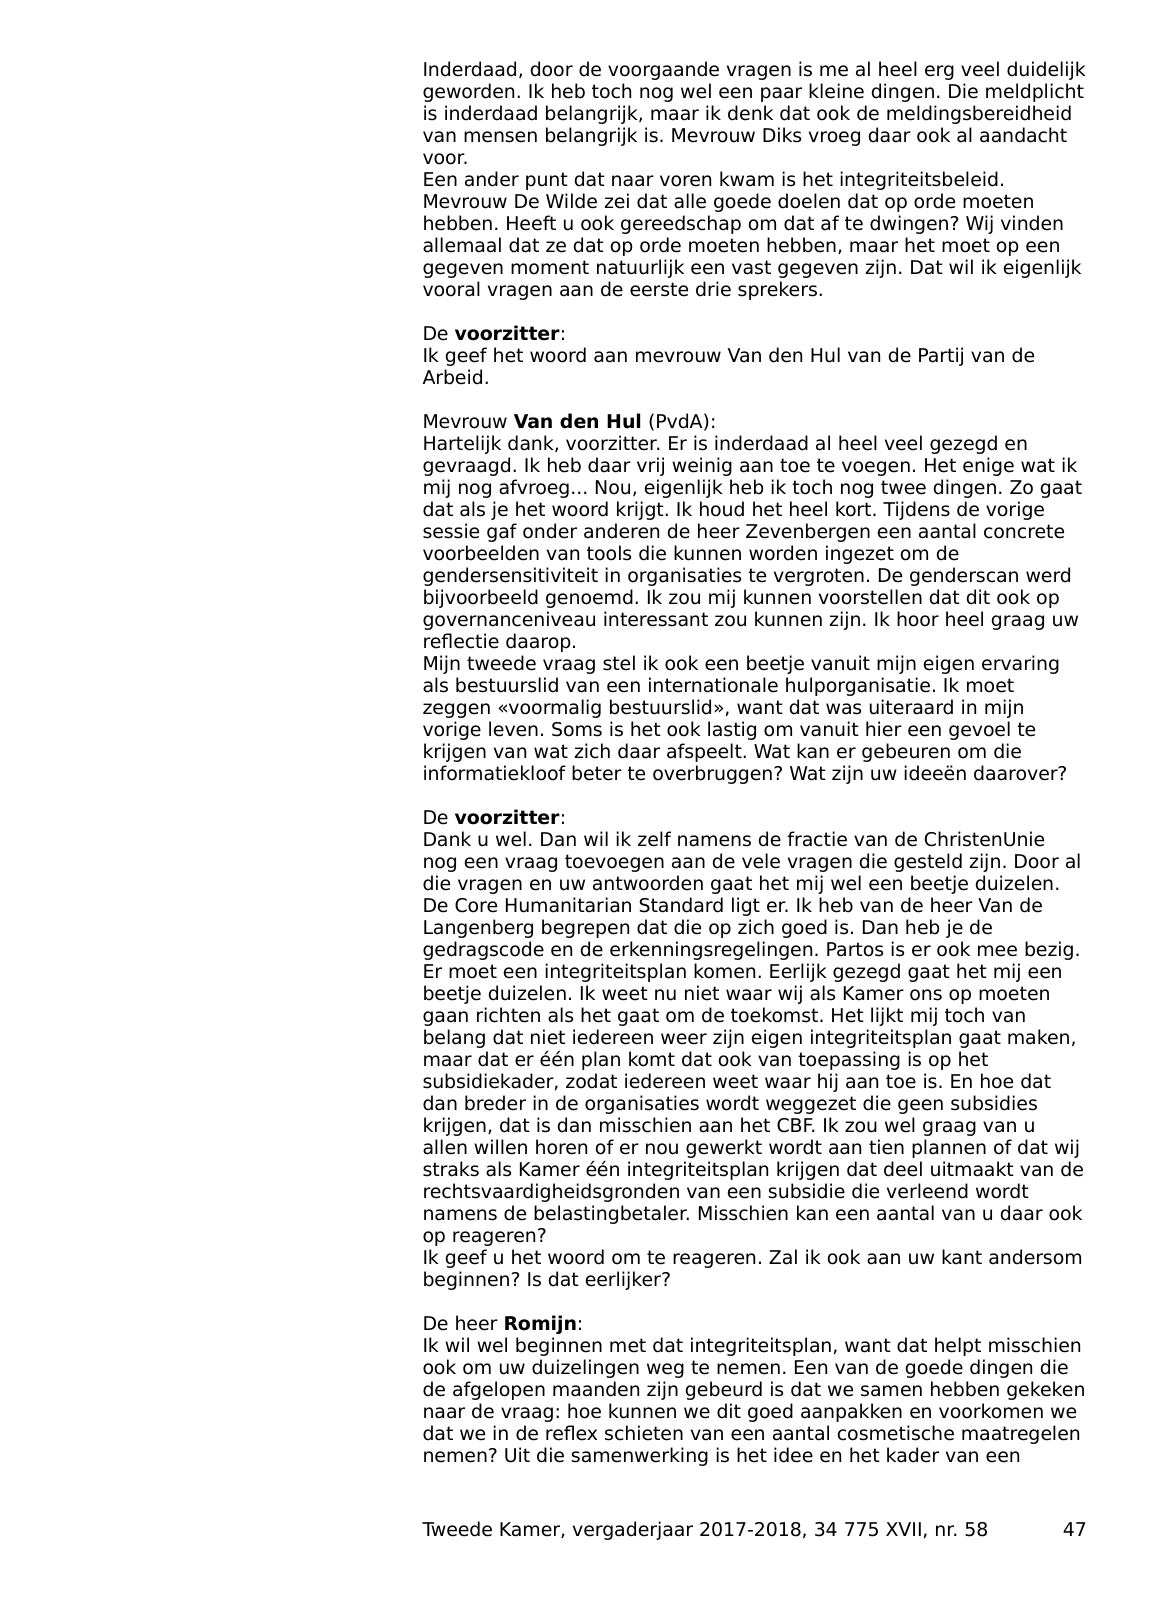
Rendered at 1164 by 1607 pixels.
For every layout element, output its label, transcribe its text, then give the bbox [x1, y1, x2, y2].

text De voorzitter: [422, 807, 1087, 829]
text Inderdaad, door de voorgaande vragen is me al heel erg veel duidelijk geworden. Ik heb toch nog wel een paar kleine dingen. Die meldplicht is inderdaad belangrijk, maar ik denk dat ook de meldingsbereidheid van mensen belangrijk is. Mevrouw Diks vroeg daar ook al aandacht voor. [422, 59, 1087, 169]
text De voorzitter: [422, 323, 1087, 345]
text Dank u wel. Dan wil ik zelf namens de fractie van de ChristenUnie nog een vraag toevoegen aan de vele vragen die gesteld zijn. Door al die vragen en uw antwoorden gaat het mij wel een beetje duizelen. De Core Humanitarian Standard ligt er. Ik heb van de heer Van de Langenberg begrepen dat die op zich goed is. Dan heb je de gedragscode en de erkenningsregelingen. Partos is er ook mee bezig. Er moet een integriteitsplan komen. Eerlijk gezegd gaat het mij een beetje duizelen. Ik weet nu niet waar wij als Kamer ons op moeten gaan richten als het gaat om de toekomst. Het lijkt mij toch van belang dat niet iedereen weer zijn eigen integriteitsplan gaat maken, maar dat er één plan komt dat ook van toepassing is op het subsidiekader, zodat iedereen weet waar hij aan toe is. En hoe dat dan breder in de organisaties wordt weggezet die geen subsidies krijgen, dat is dan misschien aan het CBF. Ik zou wel graag van u allen willen horen of er nou gewerkt wordt aan tien plannen of dat wij straks als Kamer één integriteitsplan krijgen dat deel uitmaakt van de rechtsvaardigheidsgronden van een subsidie die verleend wordt namens de belastingbetaler. Misschien kan een aantal van u daar ook op reageren? [422, 829, 1087, 1247]
text Mevrouw Van den Hul (PvdA): [422, 411, 1087, 433]
text Ik wil wel beginnen met dat integriteitsplan, want dat helpt misschien ook om uw duizelingen weg te nemen. Een van de goede dingen die de afgelopen maanden zijn gebeurd is dat we samen hebben gekeken naar de vraag: hoe kunnen we dit goed aanpakken en voorkomen we dat we in de reflex schieten van een aantal cosmetische maatregelen nemen? Uit die samenwerking is het idee en het kader van een [422, 1335, 1087, 1467]
text Hartelijk dank, voorzitter. Er is inderdaad al heel veel gezegd en gevraagd. Ik heb daar vrij weinig aan toe te voegen. Het enige wat ik mij nog afvroeg... Nou, eigenlijk heb ik toch nog twee dingen. Zo gaat dat als je het woord krijgt. Ik houd het heel kort. Tijdens de vorige sessie gaf onder anderen de heer Zevenbergen een aantal concrete voorbeelden van tools die kunnen worden ingezet om de gendersensitiviteit in organisaties te vergroten. De genderscan werd bijvoorbeeld genoemd. Ik zou mij kunnen voorstellen dat dit ook op governanceniveau interessant zou kunnen zijn. Ik hoor heel graag uw reflectie daarop. [422, 433, 1087, 653]
text Mijn tweede vraag stel ik ook een beetje vanuit mijn eigen ervaring als bestuurslid van een internationale hulporganisatie. Ik moet zeggen «voormalig bestuurslid», want dat was uiteraard in mijn vorige leven. Soms is het ook lastig om vanuit hier een gevoel te krijgen van wat zich daar afspeelt. Wat kan er gebeuren om die informatiekloof beter te overbruggen? Wat zijn uw ideeën daarover? [422, 653, 1087, 785]
text Ik geef u het woord om te reageren. Zal ik ook aan uw kant andersom beginnen? Is dat eerlijker? [422, 1247, 1087, 1291]
text Ik geef het woord aan mevrouw Van den Hul van de Partij van de Arbeid. [422, 345, 1087, 389]
text De heer Romijn: [422, 1313, 1087, 1335]
text Een ander punt dat naar voren kwam is het integriteitsbeleid. Mevrouw De Wilde zei dat alle goede doelen dat op orde moeten hebben. Heeft u ook gereedschap om dat af te dwingen? Wij vinden allemaal dat ze dat op orde moeten hebben, maar het moet op een gegeven moment natuurlijk een vast gegeven zijn. Dat wil ik eigenlijk vooral vragen aan de eerste drie sprekers. [422, 169, 1087, 301]
